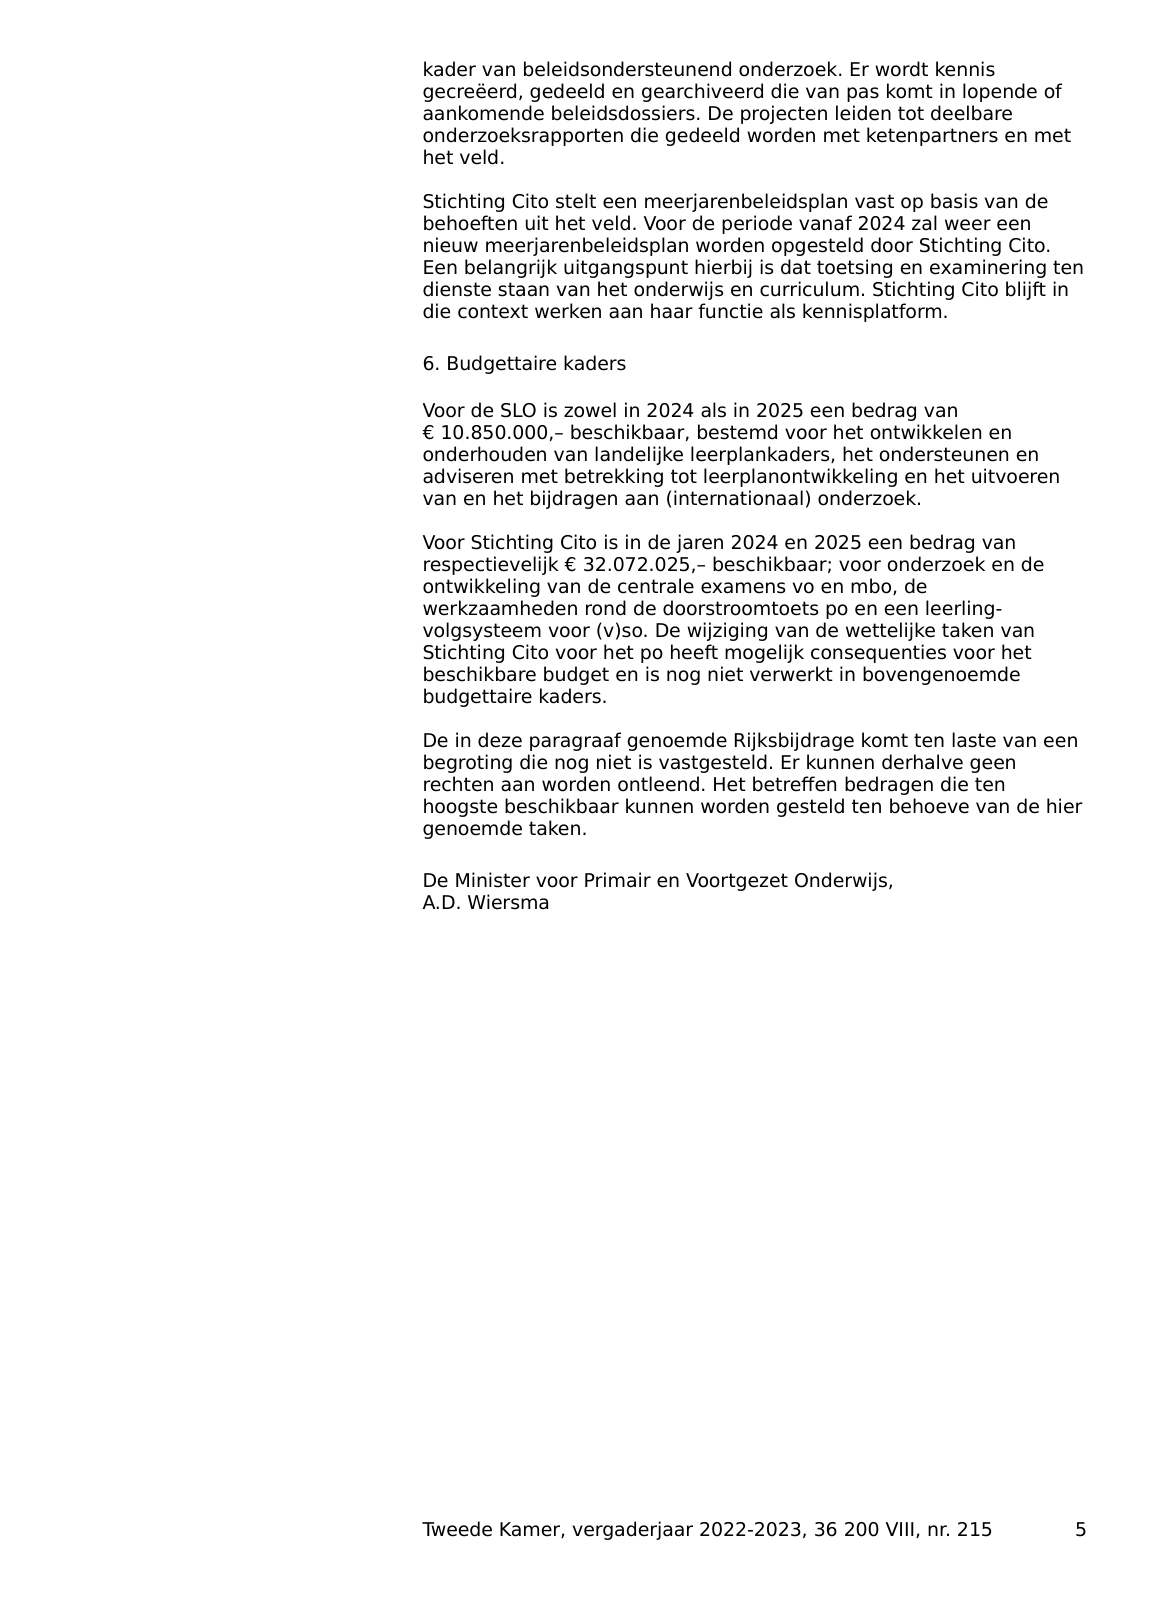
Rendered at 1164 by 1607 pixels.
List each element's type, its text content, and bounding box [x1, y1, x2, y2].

subtitle 6. Budgettaire kaders [422, 353, 1087, 375]
text Voor de SLO is zowel in 2024 als in 2025 een bedrag van € 10.850.000,– beschikbaar, bestemd voor het ontwikkelen en onderhouden van landelijke leerplankaders, het ondersteunen en adviseren met betrekking tot leerplanontwikkeling en het uitvoeren van en het bijdragen aan (internationaal) onderzoek. [422, 400, 1087, 510]
text Stichting Cito stelt een meerjarenbeleidsplan vast op basis van de behoeften uit het veld. Voor de periode vanaf 2024 zal weer een nieuw meerjarenbeleidsplan worden opgesteld door Stichting Cito. Een belangrijk uitgangspunt hierbij is dat toetsing en examinering ten dienste staan van het onderwijs en curriculum. Stichting Cito blijft in die context werken aan haar functie als kennisplatform. [422, 191, 1087, 323]
text Voor Stichting Cito is in de jaren 2024 en 2025 een bedrag van respectievelijk € 32.072.025,– beschikbaar; voor onderzoek en de ontwikkeling van de centrale examens vo en mbo, de werkzaamheden rond de doorstroomtoets po en een leerling-volgsysteem voor (v)so. De wijziging van de wettelijke taken van Stichting Cito voor het po heeft mogelijk consequenties voor het beschikbare budget en is nog niet verwerkt in bovengenoemde budgettaire kaders. [422, 532, 1087, 708]
text De Minister voor Primair en Voortgezet Onderwijs, A.D. Wiersma [422, 870, 1087, 914]
text De in deze paragraaf genoemde Rijksbijdrage komt ten laste van een begroting die nog niet is vastgesteld. Er kunnen derhalve geen rechten aan worden ontleend. Het betreffen bedragen die ten hoogste beschikbaar kunnen worden gesteld ten behoeve van de hier genoemde taken. [422, 730, 1087, 840]
text kader van beleidsondersteunend onderzoek. Er wordt kennis gecreëerd, gedeeld en gearchiveerd die van pas komt in lopende of aankomende beleidsdossiers. De projecten leiden tot deelbare onderzoeksrapporten die gedeeld worden met ketenpartners en met het veld. [422, 59, 1087, 169]
